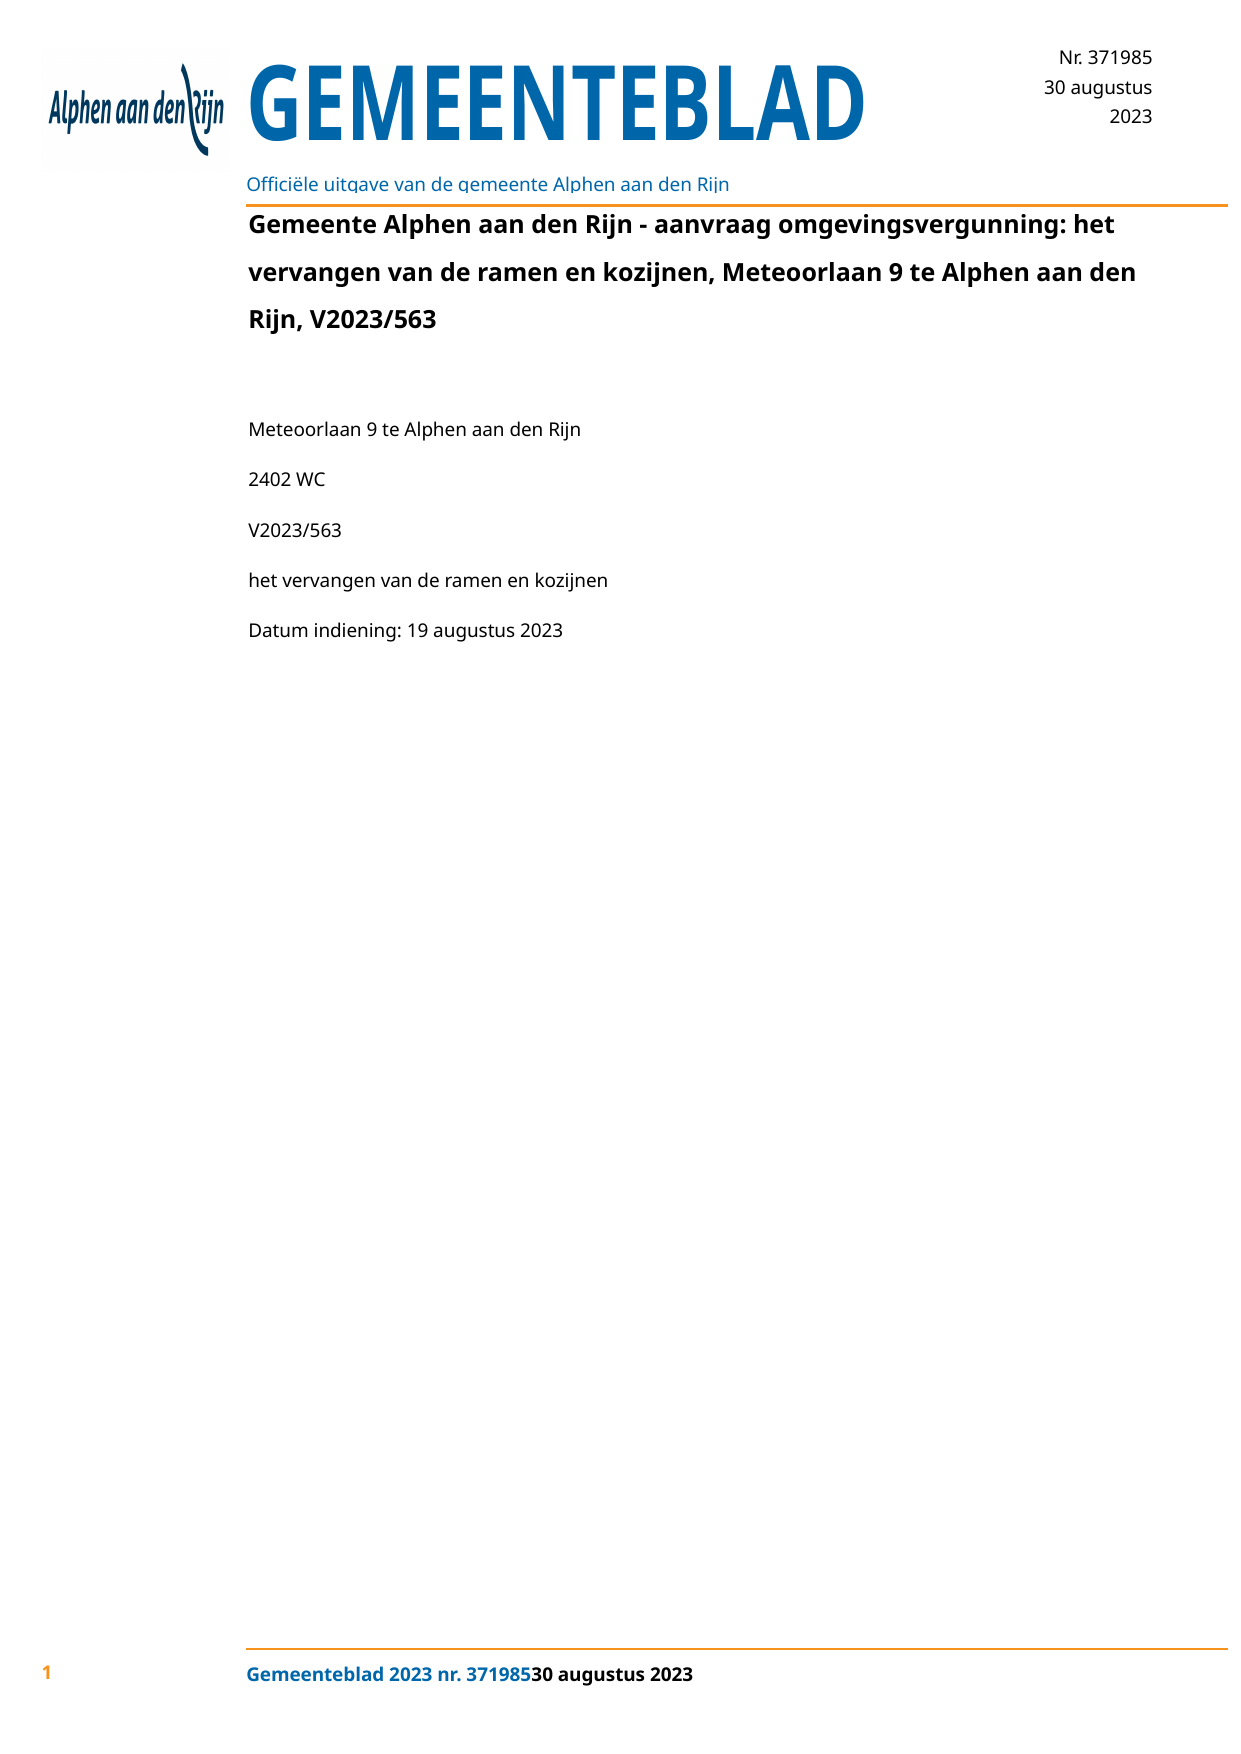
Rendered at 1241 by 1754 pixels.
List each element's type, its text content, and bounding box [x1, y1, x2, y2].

text het vervangen van de ramen en kozijnen [248, 567, 1152, 593]
text Gemeente Alphen aan den Rijn - aanvraag omgevingsvergunning: het vervangen van de ramen en kozijnen, Meteoorlaan 9 te Alphen aan den Rijn, V2023/563 [248, 207, 1152, 336]
text Meteoorlaan 9 te Alphen aan den Rijn [248, 416, 1152, 442]
text 2402 WC [248, 466, 1152, 492]
text Datum indiening: 19 augustus 2023 [248, 618, 1152, 643]
picture [41, 47, 231, 172]
text V2023/563 [248, 517, 1152, 542]
